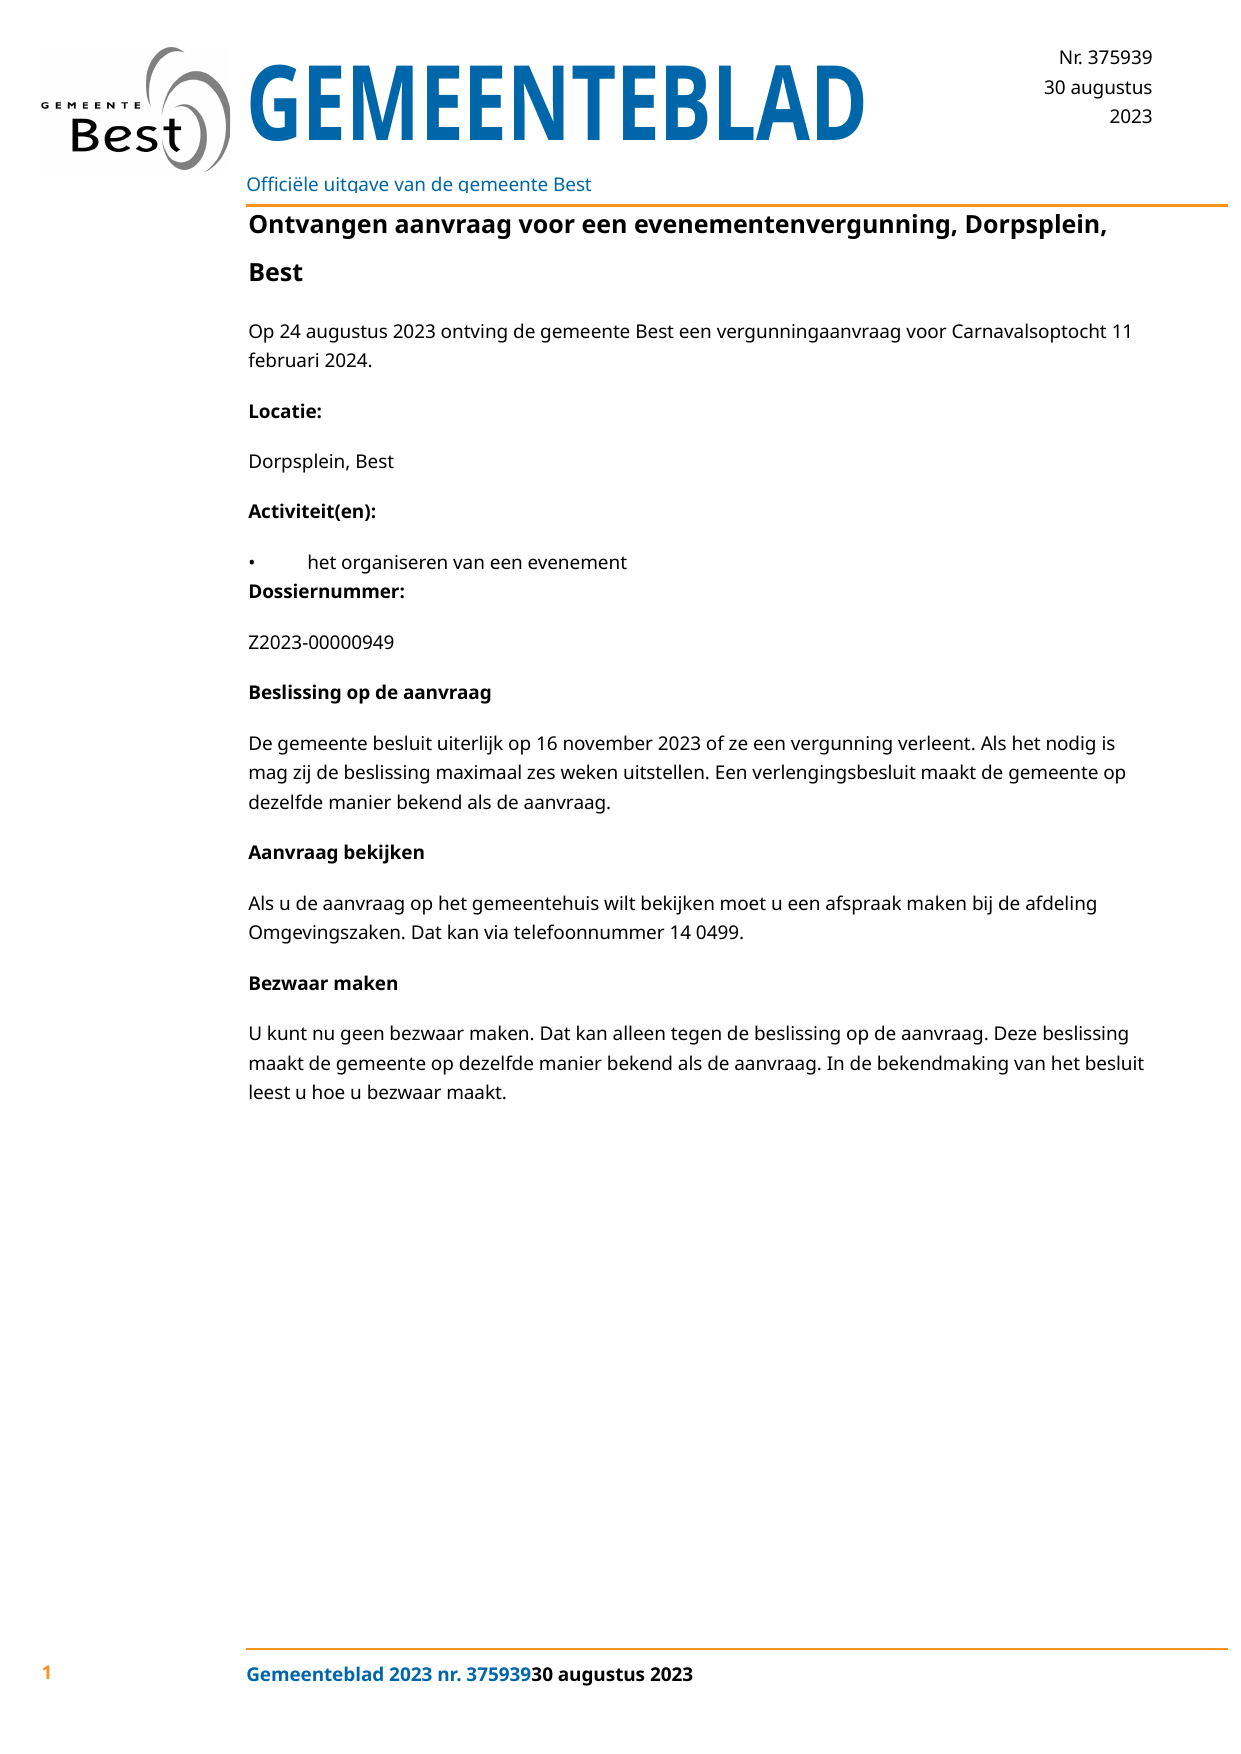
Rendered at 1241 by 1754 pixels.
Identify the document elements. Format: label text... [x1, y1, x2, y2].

picture [41, 47, 231, 172]
text Op 24 augustus 2023 ontving de gemeente Best een vergunningaanvraag voor Carnavalsoptocht 11 februari 2024. [248, 318, 1152, 373]
text Ontvangen aanvraag voor een evenementenvergunning, Dorpsplein, Best [248, 207, 1152, 288]
text Beslissing op de aanvraag [248, 679, 1152, 705]
text Activiteit(en): [248, 499, 1152, 524]
text Dossiernummer: [248, 579, 1152, 604]
text De gemeente besluit uiterlijk op 16 november 2023 of ze een vergunning verleent. Als het nodig is mag zij de beslissing maximaal zes weken uitstellen. Een verlengingsbesluit maakt de gemeente op dezelfde manier bekend als de aanvraag. [248, 730, 1152, 815]
text U kunt nu geen bezwaar maken. Dat kan alleen tegen de beslissing op de aanvraag. Deze beslissing maakt de gemeente op dezelfde manier bekend als de aanvraag. In de bekendmaking van het besluit leest u hoe u bezwaar maakt. [248, 1020, 1152, 1105]
text Z2023-00000949 [248, 629, 1152, 655]
text Bezwaar maken [248, 970, 1152, 996]
text Aanvraag bekijken [248, 839, 1152, 865]
text Dorpsplein, Best [248, 448, 1152, 474]
text Locatie: [248, 398, 1152, 424]
list het organiseren van een evenement [248, 549, 1152, 575]
text Als u de aanvraag op het gemeentehuis wilt bekijken moet u een afspraak maken bij de afdeling Omgevingszaken. Dat kan via telefoonnummer 14 0499. [248, 890, 1152, 945]
